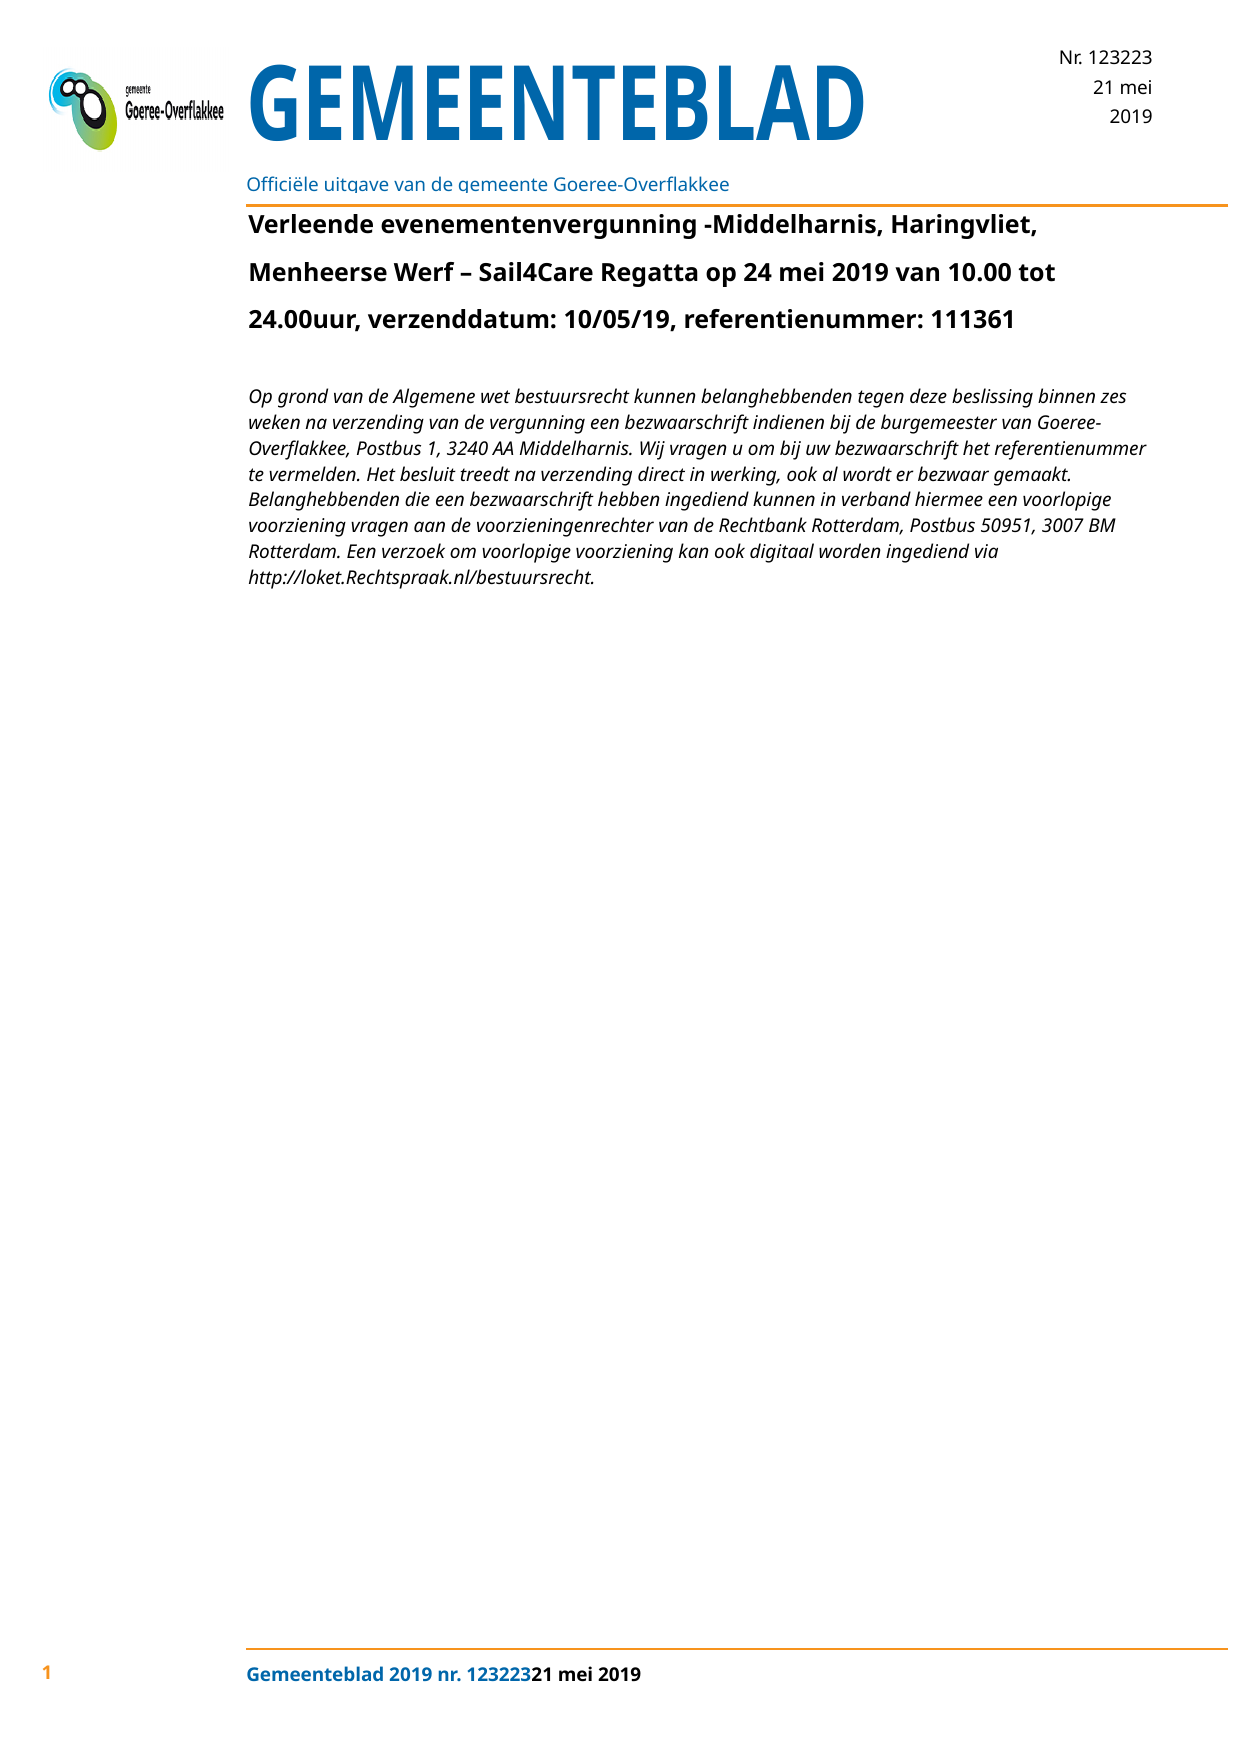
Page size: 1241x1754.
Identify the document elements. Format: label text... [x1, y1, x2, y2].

text Verleende evenementenvergunning -Middelharnis, Haringvliet, Menheerse Werf – Sail4Care Regatta op 24 mei 2019 van 10.00 tot 24.00uur, verzenddatum: 10/05/19, referentienummer: 111361 [248, 207, 1152, 336]
text Op grond van de Algemene wet bestuursrecht kunnen belanghebbenden tegen deze beslissing binnen zes weken na verzending van de vergunning een bezwaarschrift indienen bij de burgemeester van Goeree-Overflakkee, Postbus 1, 3240 AA Middelharnis. Wij vragen u om bij uw bezwaarschrift het referentienummer te vermelden. Het besluit treedt na verzending direct in werking, ook al wordt er bezwaar gemaakt. Belanghebbenden die een bezwaarschrift hebben ingediend kunnen in verband hiermee een voorlopige voorziening vragen aan de voorzieningenrechter van de Rechtbank Rotterdam, Postbus 50951, 3007 BM Rotterdam. Een verzoek om voorlopige voorziening kan ook digitaal worden ingediend via http://loket.Rechtspraak.nl/bestuursrecht. [248, 384, 1152, 589]
picture [41, 47, 231, 172]
